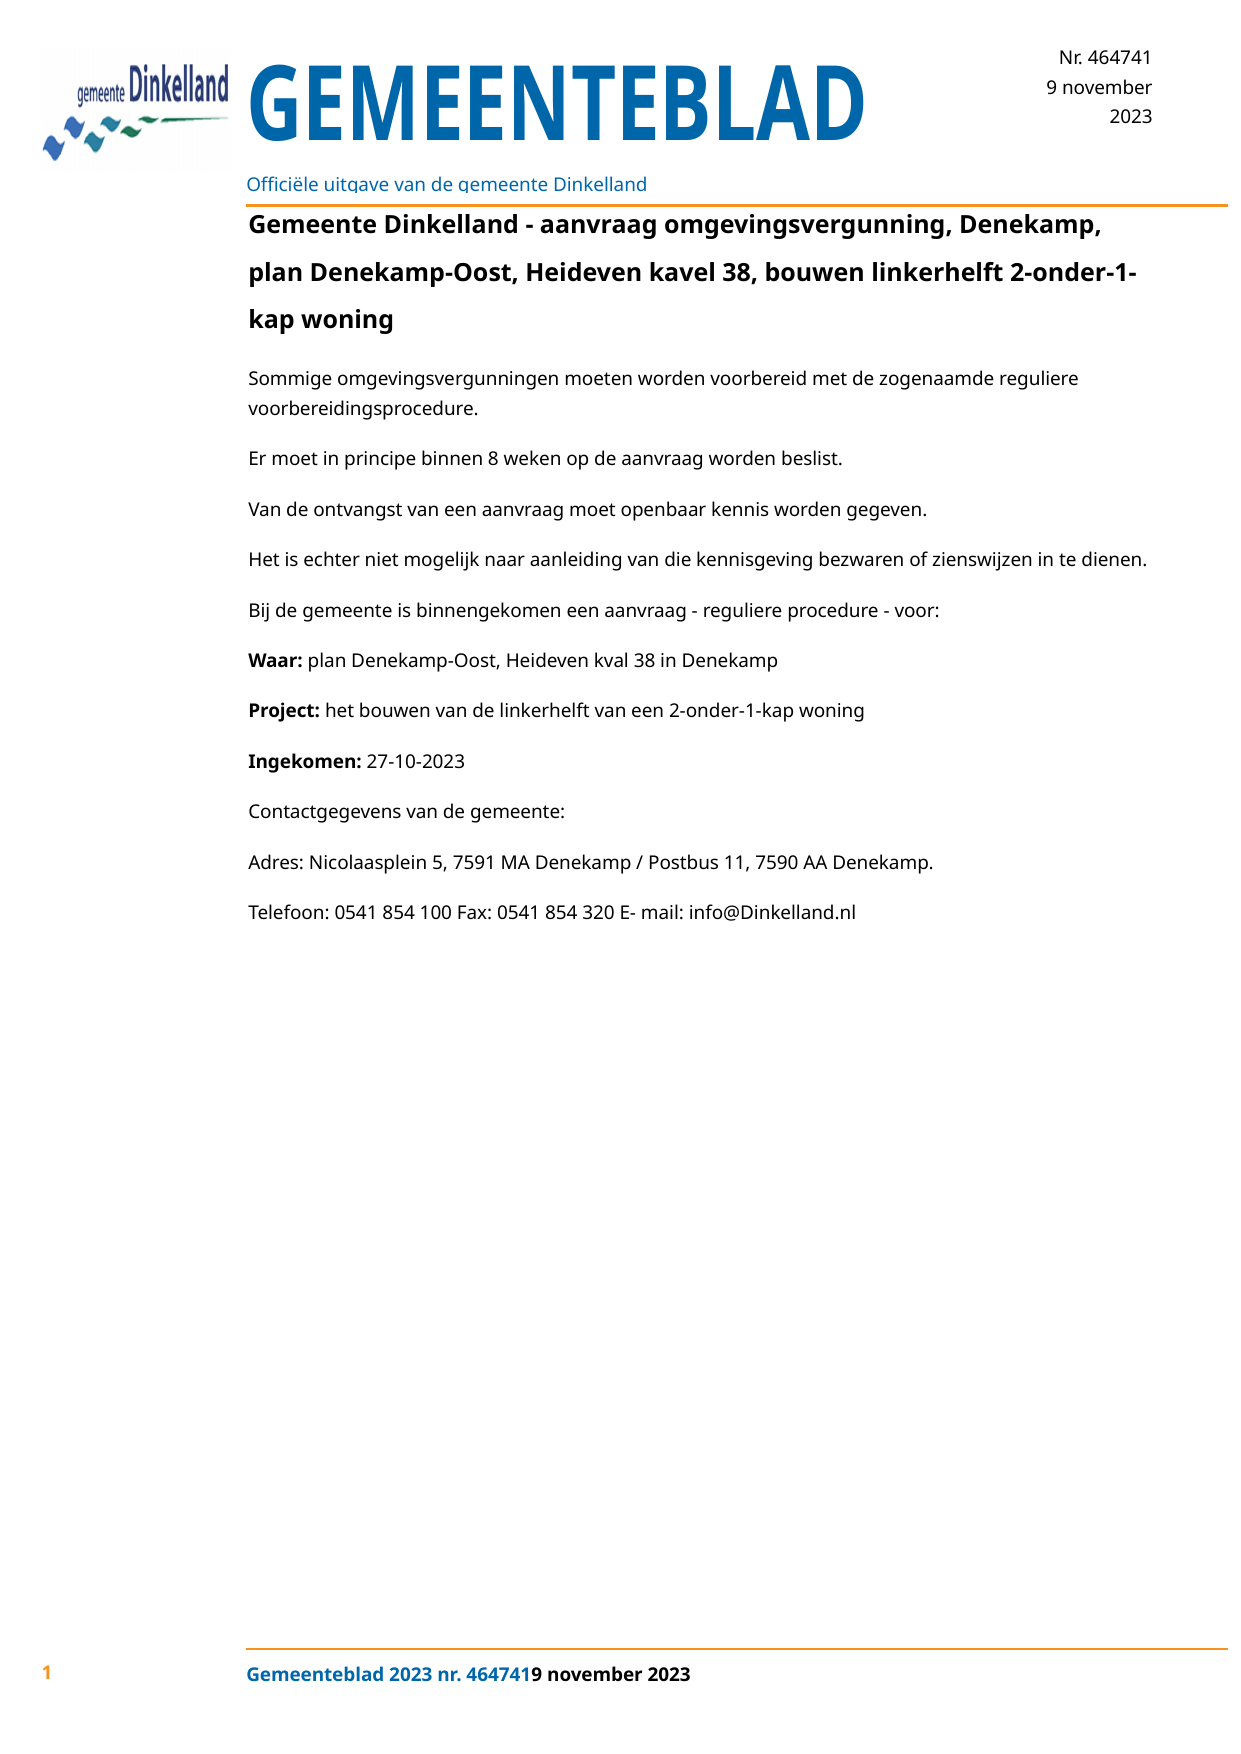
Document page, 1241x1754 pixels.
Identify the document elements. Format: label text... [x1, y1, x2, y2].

text Het is echter niet mogelijk naar aanleiding van die kennisgeving bezwaren of zienswijzen in te dienen. [248, 546, 1152, 572]
text Ingekomen: 27-10-2023 [248, 748, 1152, 774]
text Project: het bouwen van de linkerhelft van een 2-onder-1-kap woning [248, 698, 1152, 723]
text Van de ontvangst van een aanvraag moet openbaar kennis worden gegeven. [248, 496, 1152, 522]
picture [41, 47, 231, 172]
text Gemeente Dinkelland - aanvraag omgevingsvergunning, Denekamp, plan Denekamp-Oost, Heideven kavel 38, bouwen linkerhelft 2-onder-1-kap woning [248, 207, 1152, 336]
text Waar: plan Denekamp-Oost, Heideven kval 38 in Denekamp [248, 647, 1152, 673]
text Bij de gemeente is binnengekomen een aanvraag - reguliere procedure - voor: [248, 597, 1152, 622]
text Telefoon: 0541 854 100 Fax: 0541 854 320 E- mail: info@Dinkelland.nl [248, 899, 1152, 925]
text Sommige omgevingsvergunningen moeten worden voorbereid met de zogenaamde reguliere voorbereidingsprocedure. [248, 366, 1152, 421]
text Er moet in principe binnen 8 weken op de aanvraag worden beslist. [248, 446, 1152, 471]
text Adres: Nicolaasplein 5, 7591 MA Denekamp / Postbus 11, 7590 AA Denekamp. [248, 849, 1152, 874]
text Contactgegevens van de gemeente: [248, 798, 1152, 824]
